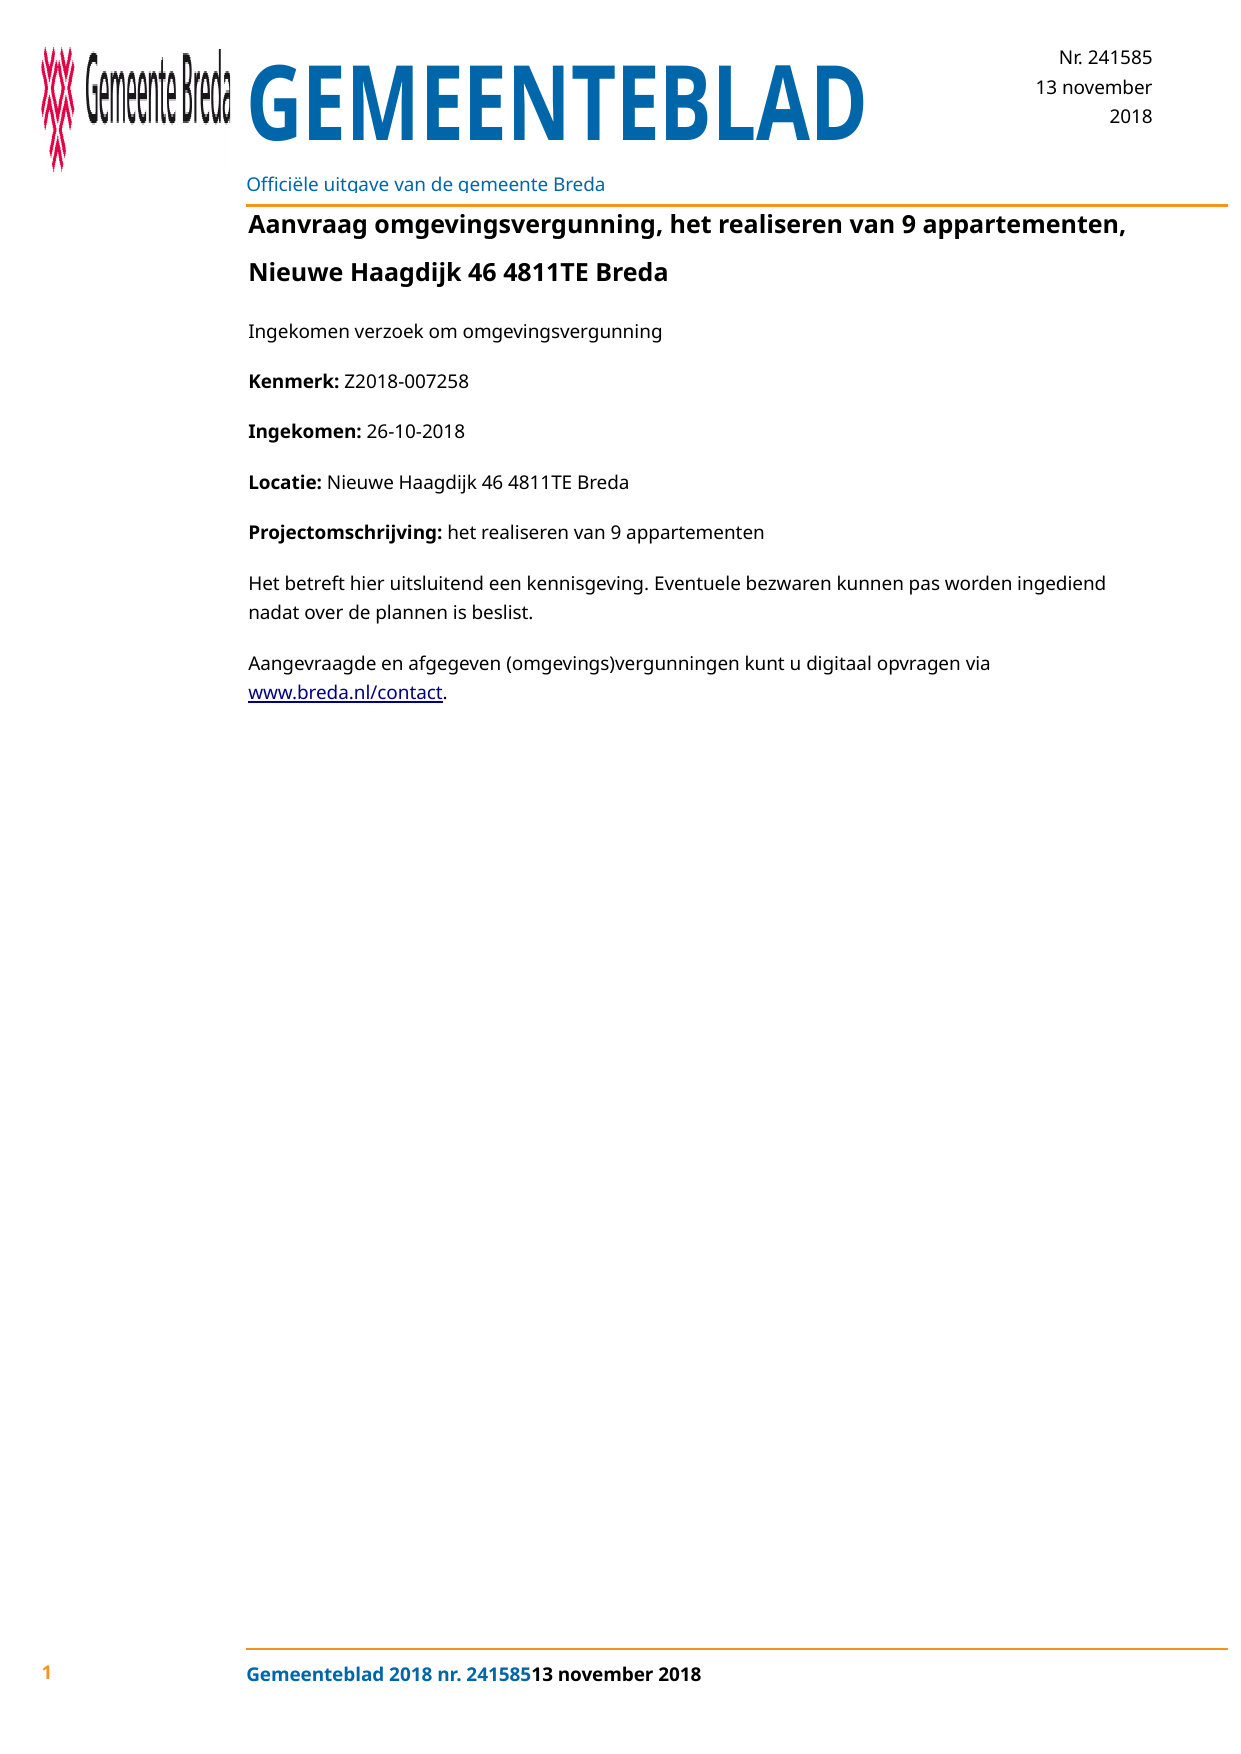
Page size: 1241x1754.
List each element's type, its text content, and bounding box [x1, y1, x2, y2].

text Projectomschrijving: het realiseren van 9 appartementen [248, 519, 1152, 545]
text Locatie: Nieuwe Haagdijk 46 4811TE Breda [248, 469, 1152, 495]
text Het betreft hier uitsluitend een kennisgeving. Eventuele bezwaren kunnen pas worden ingediend nadat over de plannen is beslist. [248, 570, 1152, 625]
text Aangevraagde en afgegeven (omgevings)vergunningen kunt u digitaal opvragen via www.breda.nl/contact. [248, 650, 1152, 705]
text Ingekomen: 26-10-2018 [248, 419, 1152, 444]
text Kenmerk: Z2018-007258 [248, 368, 1152, 394]
text Ingekomen verzoek om omgevingsvergunning [248, 318, 1152, 344]
text Aanvraag omgevingsvergunning, het realiseren van 9 appartementen, Nieuwe Haagdijk 46 4811TE Breda [248, 207, 1152, 288]
picture [41, 47, 231, 172]
